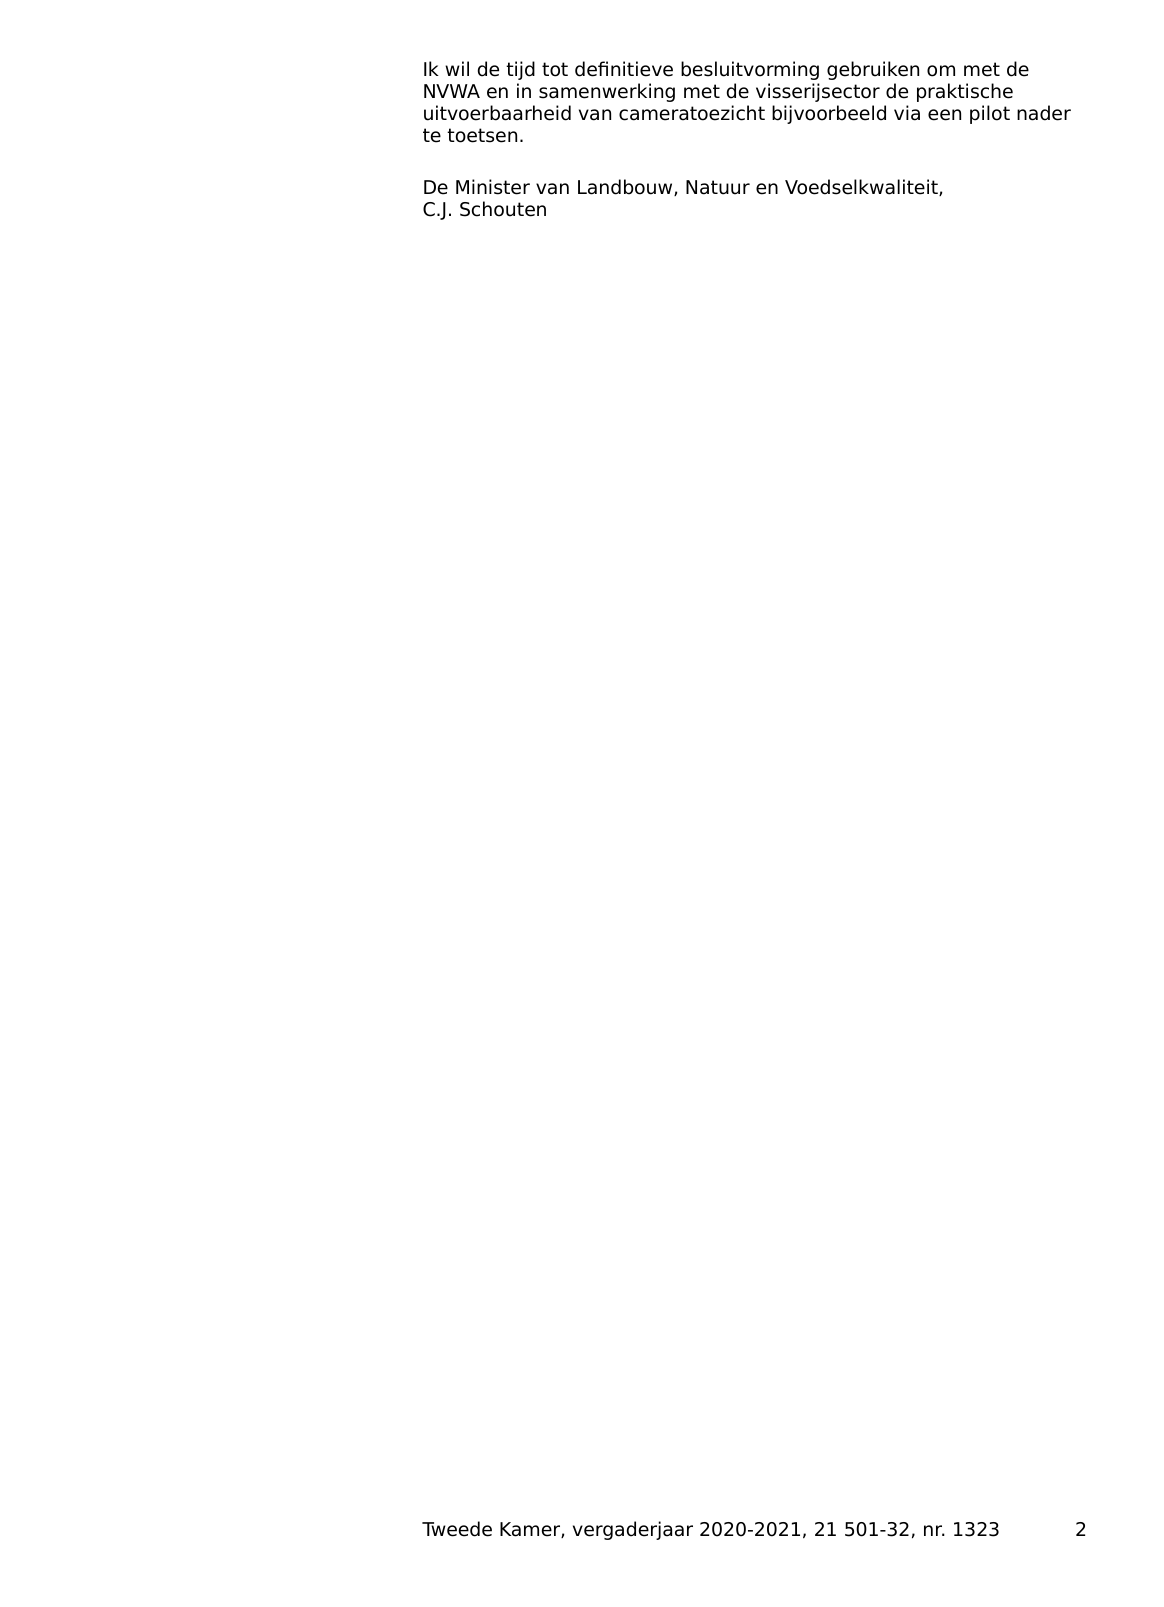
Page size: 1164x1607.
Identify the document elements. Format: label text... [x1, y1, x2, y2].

text Ik wil de tijd tot definitieve besluitvorming gebruiken om met de NVWA en in samenwerking met de visserijsector de praktische uitvoerbaarheid van cameratoezicht bijvoorbeeld via een pilot nader te toetsen. [422, 59, 1087, 147]
text De Minister van Landbouw, Natuur en Voedselkwaliteit, C.J. Schouten [422, 177, 1087, 221]
